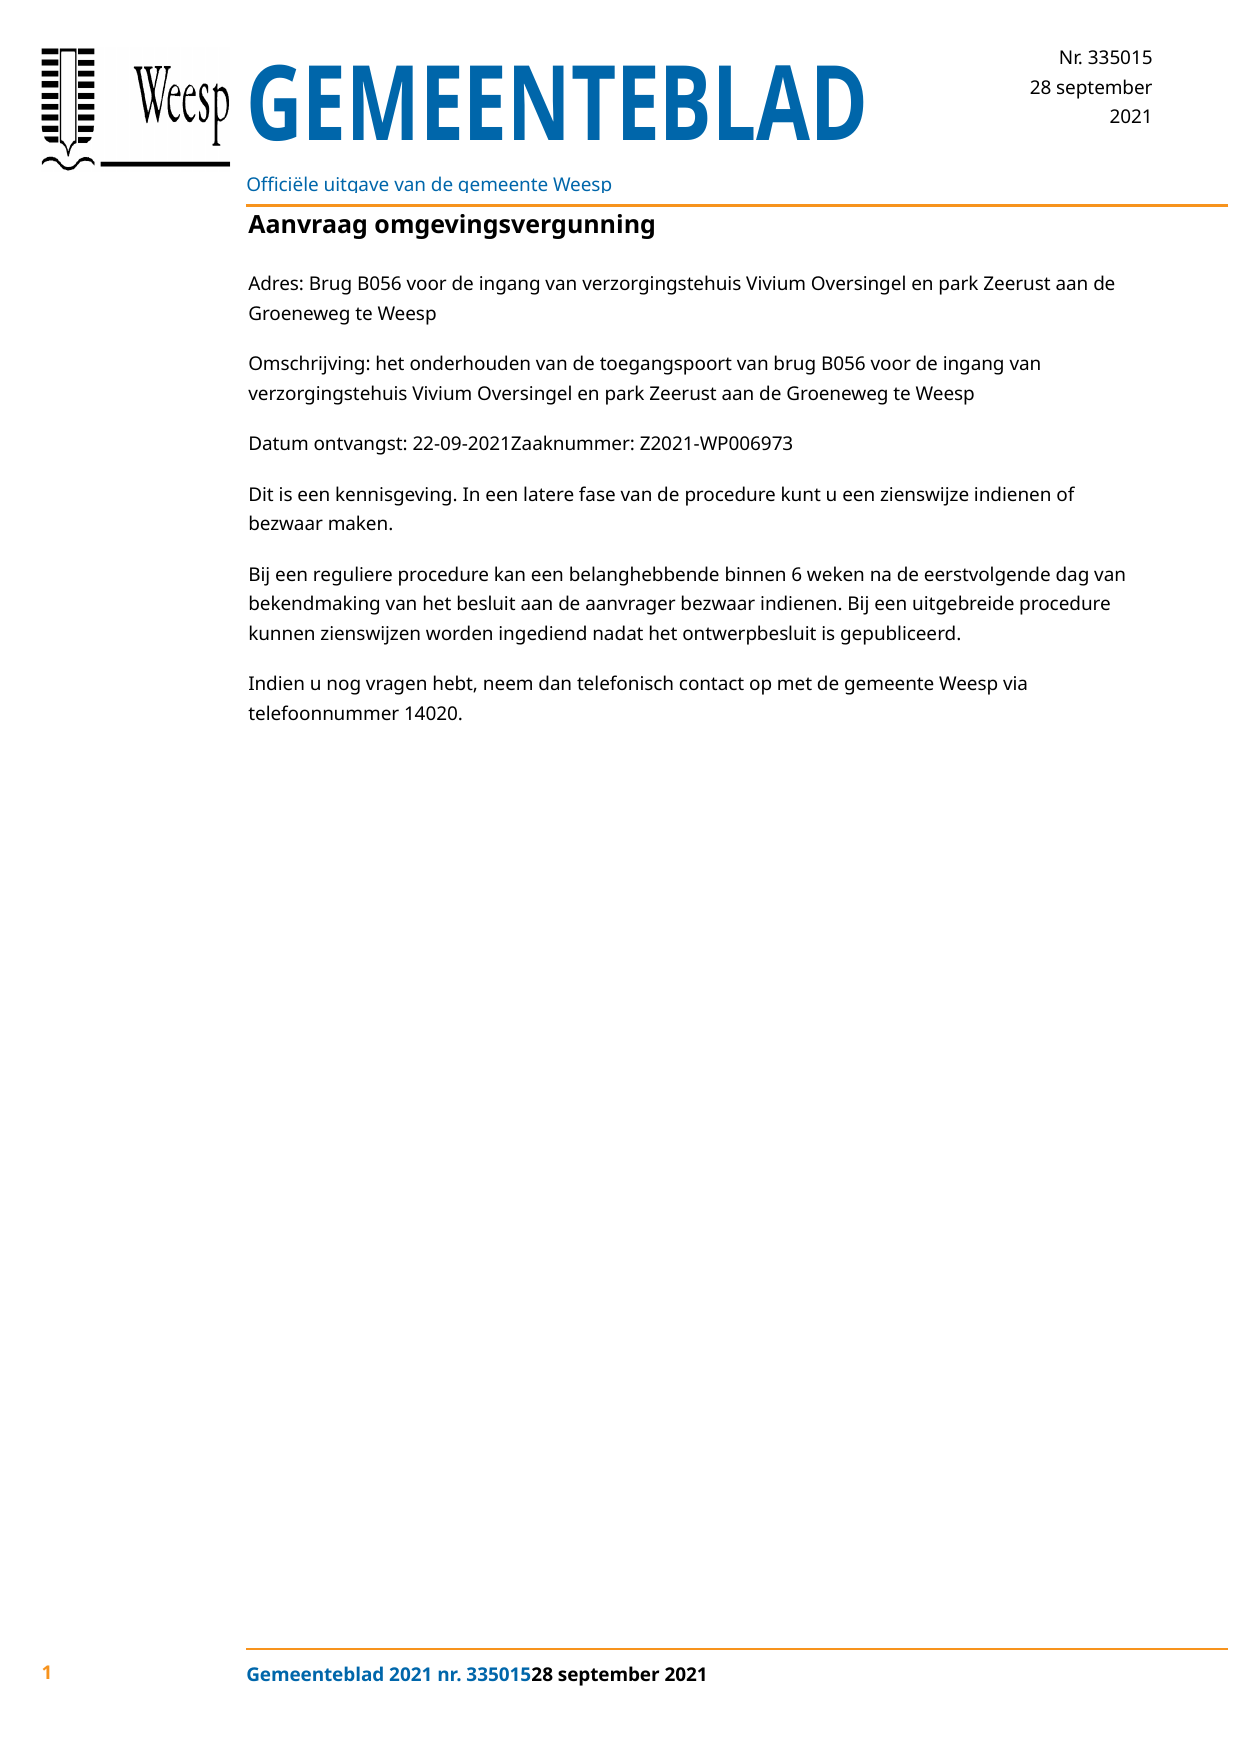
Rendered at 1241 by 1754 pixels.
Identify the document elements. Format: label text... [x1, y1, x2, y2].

text Adres: Brug B056 voor de ingang van verzorgingstehuis Vivium Oversingel en park Zeerust aan de Groeneweg te Weesp [248, 270, 1152, 326]
text Dit is een kennisgeving. In een latere fase van de procedure kunt u een zienswijze indienen of bezwaar maken. [248, 481, 1152, 536]
text Omschrijving: het onderhouden van de toegangspoort van brug B056 voor de ingang van verzorgingstehuis Vivium Oversingel en park Zeerust aan de Groeneweg te Weesp [248, 350, 1152, 406]
text Datum ontvangst: 22-09-2021Zaaknummer: Z2021-WP006973 [248, 430, 1152, 456]
text Indien u nog vragen hebt, neem dan telefonisch contact op met de gemeente Weesp via telefoonnummer 14020. [248, 670, 1152, 726]
picture [41, 47, 231, 172]
text Bij een reguliere procedure kan een belanghebbende binnen 6 weken na de eerstvolgende dag van bekendmaking van het besluit aan de aanvrager bezwaar indienen. Bij een uitgebreide procedure kunnen zienswijzen worden ingediend nadat het ontwerpbesluit is gepubliceerd. [248, 561, 1152, 646]
text Aanvraag omgevingsvergunning [248, 207, 1152, 241]
